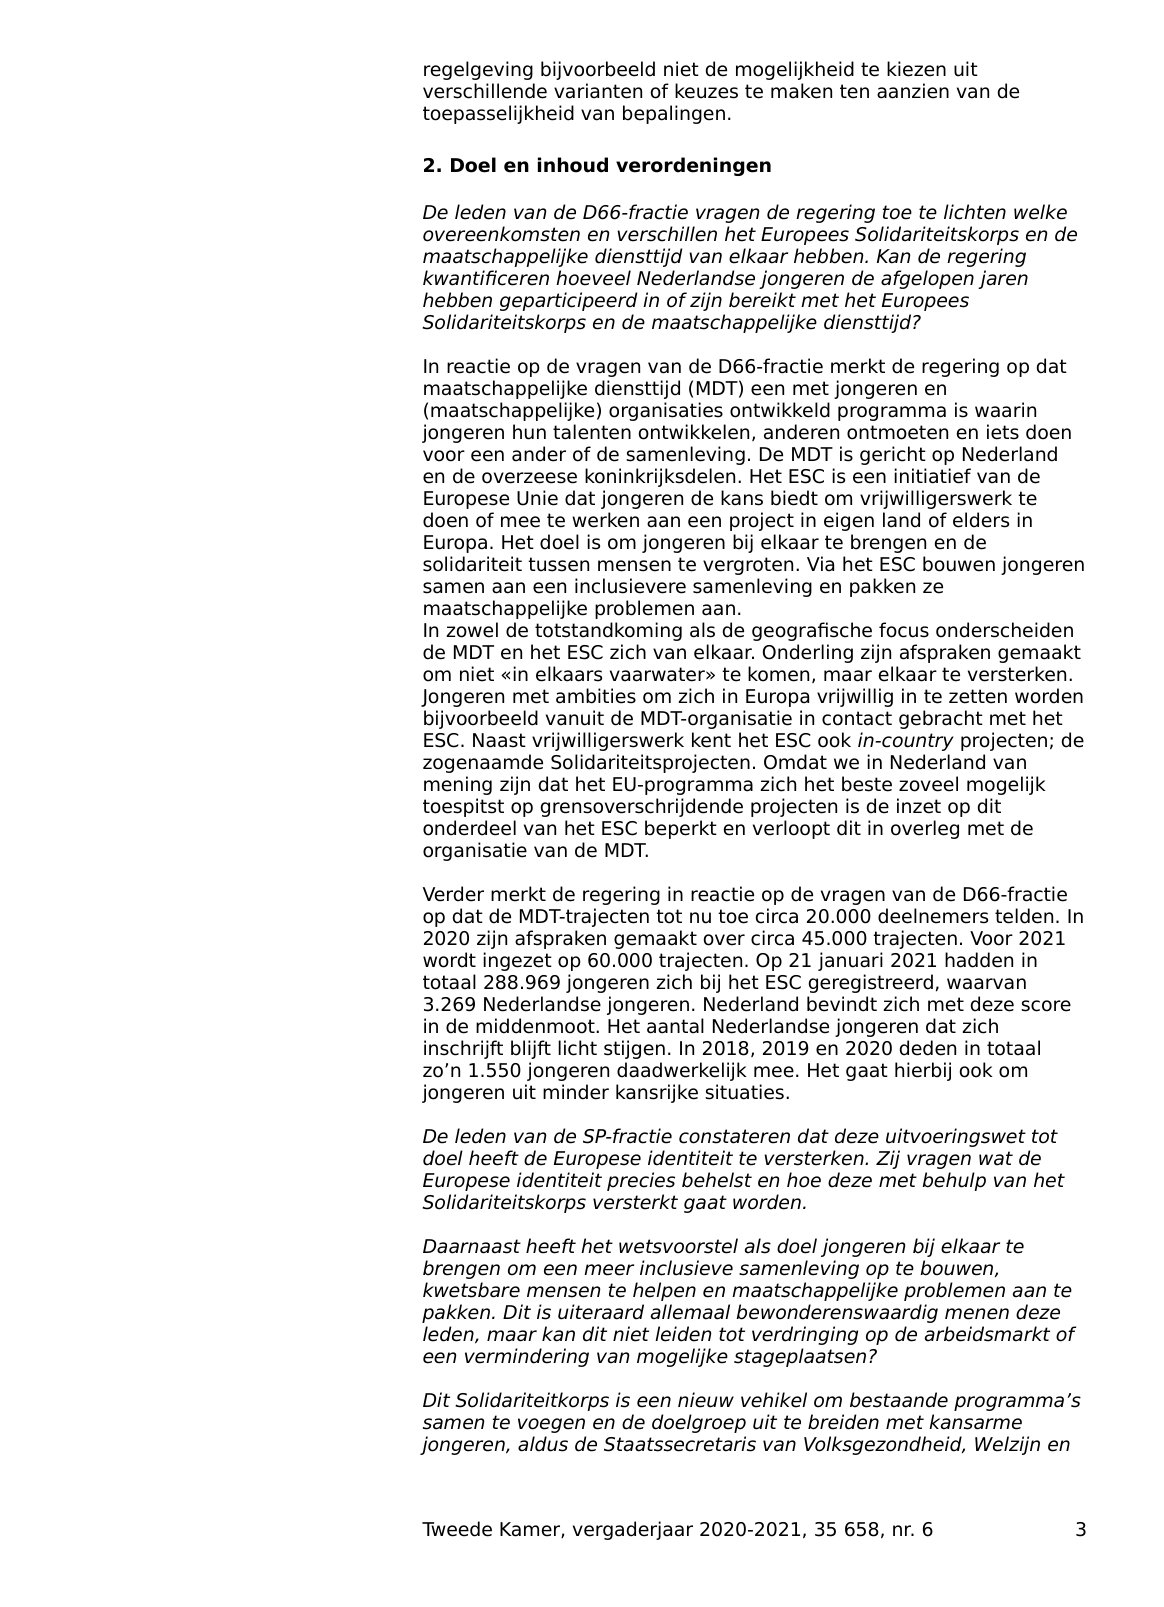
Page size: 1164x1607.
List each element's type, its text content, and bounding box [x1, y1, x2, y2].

text regelgeving bijvoorbeeld niet de mogelijkheid te kiezen uit verschillende varianten of keuzes te maken ten aanzien van de toepasselijkheid van bepalingen. [422, 59, 1087, 125]
text In zowel de totstandkoming als de geografische focus onderscheiden de MDT en het ESC zich van elkaar. Onderling zijn afspraken gemaakt om niet «in elkaars vaarwater» te komen, maar elkaar te versterken. Jongeren met ambities om zich in Europa vrijwillig in te zetten worden bijvoorbeeld vanuit de MDT-organisatie in contact gebracht met het ESC. Naast vrijwilligerswerk kent het ESC ook in-country projecten; de zogenaamde Solidariteitsprojecten. Omdat we in Nederland van mening zijn dat het EU-programma zich het beste zoveel mogelijk toespitst op grensoverschrijdende projecten is de inzet op dit onderdeel van het ESC beperkt en verloopt dit in overleg met de organisatie van de MDT. [422, 620, 1087, 862]
text Dit Solidariteitkorps is een nieuw vehikel om bestaande programma’s samen te voegen en de doelgroep uit te breiden met kansarme jongeren, aldus de Staatssecretaris van Volksgezondheid, Welzijn en [422, 1390, 1087, 1456]
text Daarnaast heeft het wetsvoorstel als doel jongeren bij elkaar te brengen om een meer inclusieve samenleving op te bouwen, kwetsbare mensen te helpen en maatschappelijke problemen aan te pakken. Dit is uiteraard allemaal bewonderenswaardig menen deze leden, maar kan dit niet leiden tot verdringing op de arbeidsmarkt of een vermindering van mogelijke stageplaatsen? [422, 1236, 1087, 1368]
subtitle 2. Doel en inhoud verordeningen [422, 155, 1087, 177]
text De leden van de D66-fractie vragen de regering toe te lichten welke overeenkomsten en verschillen het Europees Solidariteitskorps en de maatschappelijke diensttijd van elkaar hebben. Kan de regering kwantificeren hoeveel Nederlandse jongeren de afgelopen jaren hebben geparticipeerd in of zijn bereikt met het Europees Solidariteitskorps en de maatschappelijke diensttijd? [422, 202, 1087, 334]
text In reactie op de vragen van de D66-fractie merkt de regering op dat maatschappelijke diensttijd (MDT) een met jongeren en (maatschappelijke) organisaties ontwikkeld programma is waarin jongeren hun talenten ontwikkelen, anderen ontmoeten en iets doen voor een ander of de samenleving. De MDT is gericht op Nederland en de overzeese koninkrijksdelen. Het ESC is een initiatief van de Europese Unie dat jongeren de kans biedt om vrijwilligerswerk te doen of mee te werken aan een project in eigen land of elders in Europa. Het doel is om jongeren bij elkaar te brengen en de solidariteit tussen mensen te vergroten. Via het ESC bouwen jongeren samen aan een inclusievere samenleving en pakken ze maatschappelijke problemen aan. [422, 356, 1087, 620]
text De leden van de SP-fractie constateren dat deze uitvoeringswet tot doel heeft de Europese identiteit te versterken. Zij vragen wat de Europese identiteit precies behelst en hoe deze met behulp van het Solidariteitskorps versterkt gaat worden. [422, 1126, 1087, 1214]
text Verder merkt de regering in reactie op de vragen van de D66-fractie op dat de MDT-trajecten tot nu toe circa 20.000 deelnemers telden. In 2020 zijn afspraken gemaakt over circa 45.000 trajecten. Voor 2021 wordt ingezet op 60.000 trajecten. Op 21 januari 2021 hadden in totaal 288.969 jongeren zich bij het ESC geregistreerd, waarvan 3.269 Nederlandse jongeren. Nederland bevindt zich met deze score in de middenmoot. Het aantal Nederlandse jongeren dat zich inschrijft blijft licht stijgen. In 2018, 2019 en 2020 deden in totaal zo’n 1.550 jongeren daadwerkelijk mee. Het gaat hierbij ook om jongeren uit minder kansrijke situaties. [422, 884, 1087, 1103]
